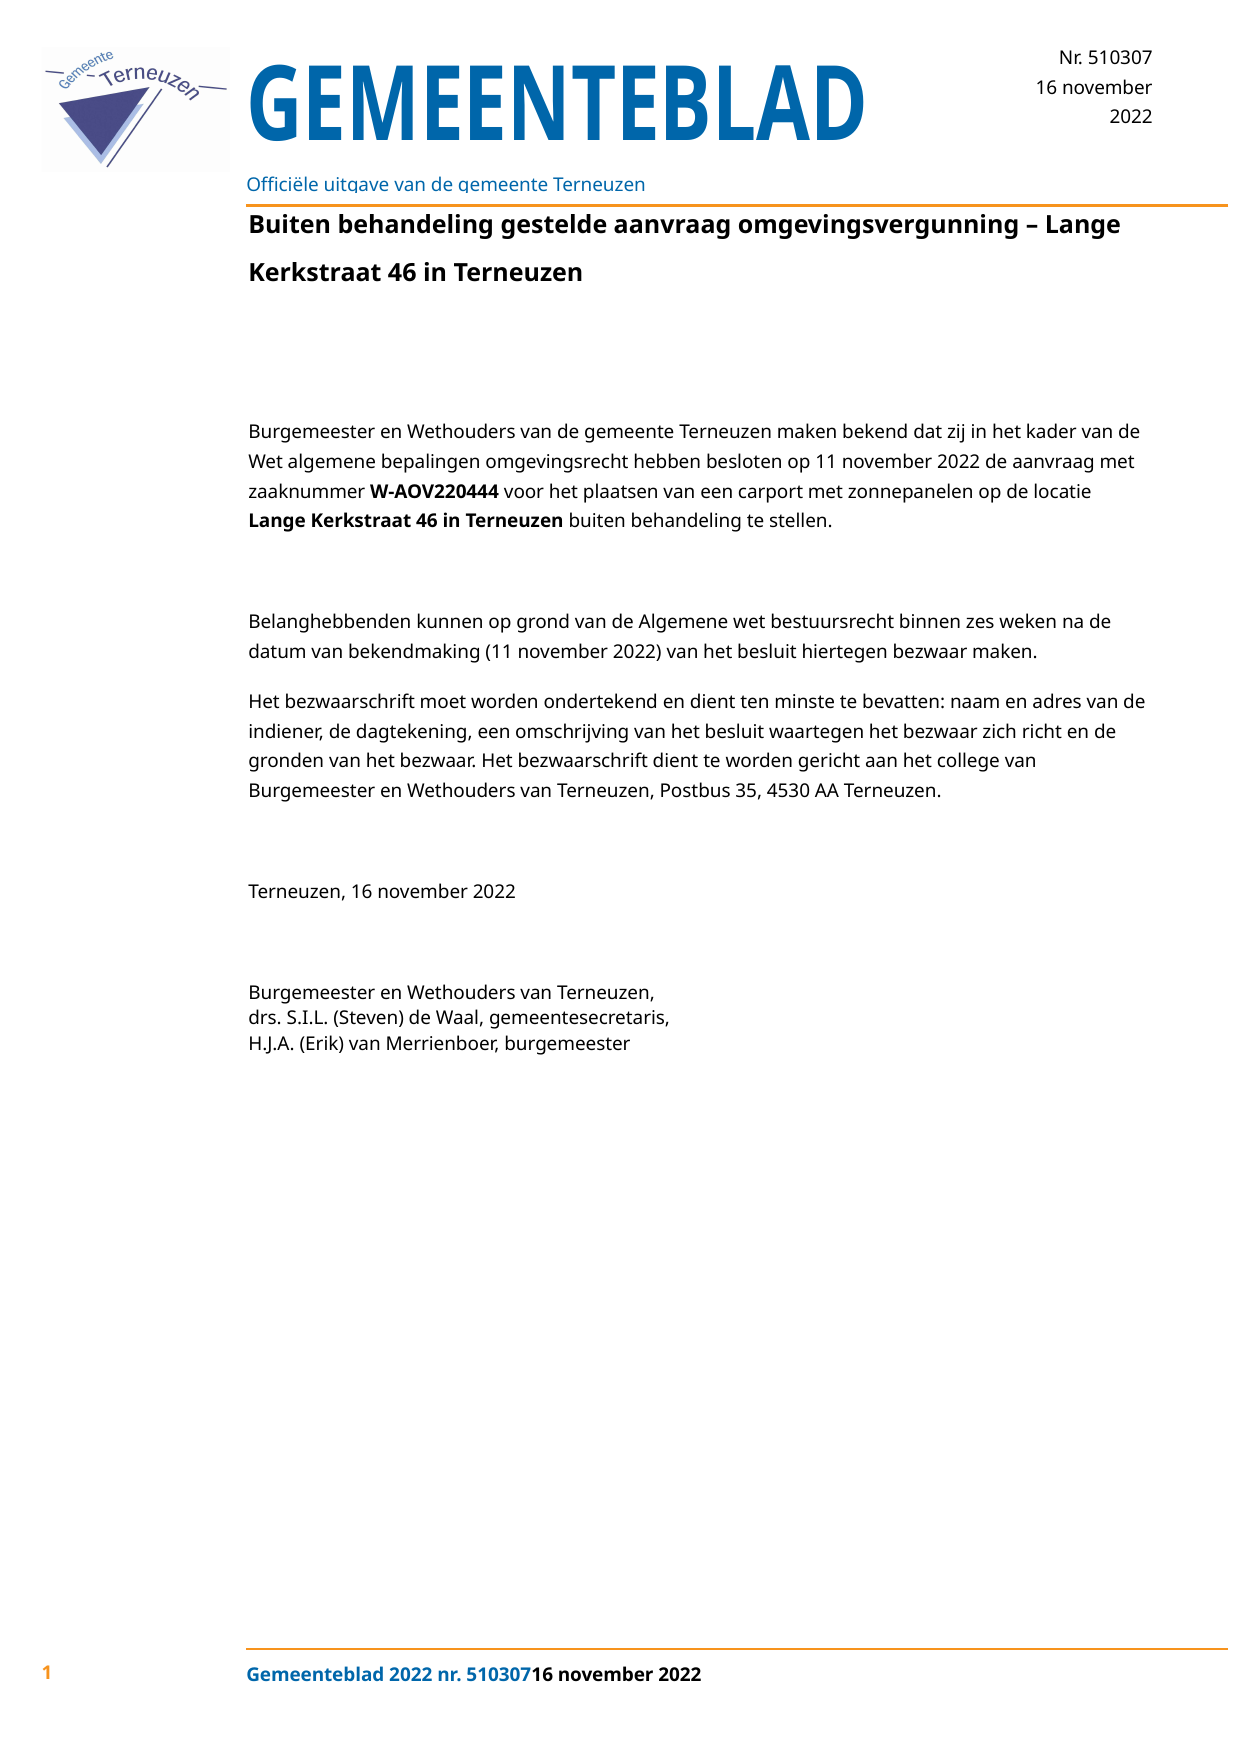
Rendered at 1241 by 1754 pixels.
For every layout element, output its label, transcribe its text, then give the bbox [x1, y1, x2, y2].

table_header Burgemeester en Wethouders van Terneuzen, [248, 979, 1152, 1004]
text Burgemeester en Wethouders van de gemeente Terneuzen maken bekend dat zij in het kader van de Wet algemene bepalingen omgevingsrecht hebben besloten op 11 november 2022 de aanvraag met zaaknummer W-AOV220444 voor het plaatsen van een carport met zonnepanelen op de locatie Lange Kerkstraat 46 in Terneuzen buiten behandeling te stellen. [248, 419, 1152, 533]
table_cell drs. S.I.L. (Steven) de Waal, gemeentesecretaris, [248, 1005, 837, 1030]
table_cell H.J.A. (Erik) van Merrienboer, burgemeester [248, 1030, 1152, 1056]
text Terneuzen, 16 november 2022 [248, 878, 1152, 904]
text Belanghebbenden kunnen op grond van de Algemene wet bestuursrecht binnen zes weken na de datum van bekendmaking (11 november 2022) van het besluit hiertegen bezwaar maken. [248, 608, 1152, 664]
text Het bezwaarschrift moet worden ondertekend en dient ten minste te bevatten: naam en adres van de indiener, de dagtekening, een omschrijving van het besluit waartegen het bezwaar zich richt en de gronden van het bezwaar. Het bezwaarschrift dient te worden gericht aan het college van Burgemeester en Wethouders van Terneuzen, Postbus 35, 4530 AA Terneuzen. [248, 688, 1152, 803]
picture [41, 47, 231, 172]
text Buiten behandeling gestelde aanvraag omgevingsvergunning – Lange Kerkstraat 46 in Terneuzen [248, 207, 1152, 288]
table_cell [837, 1005, 1152, 1030]
